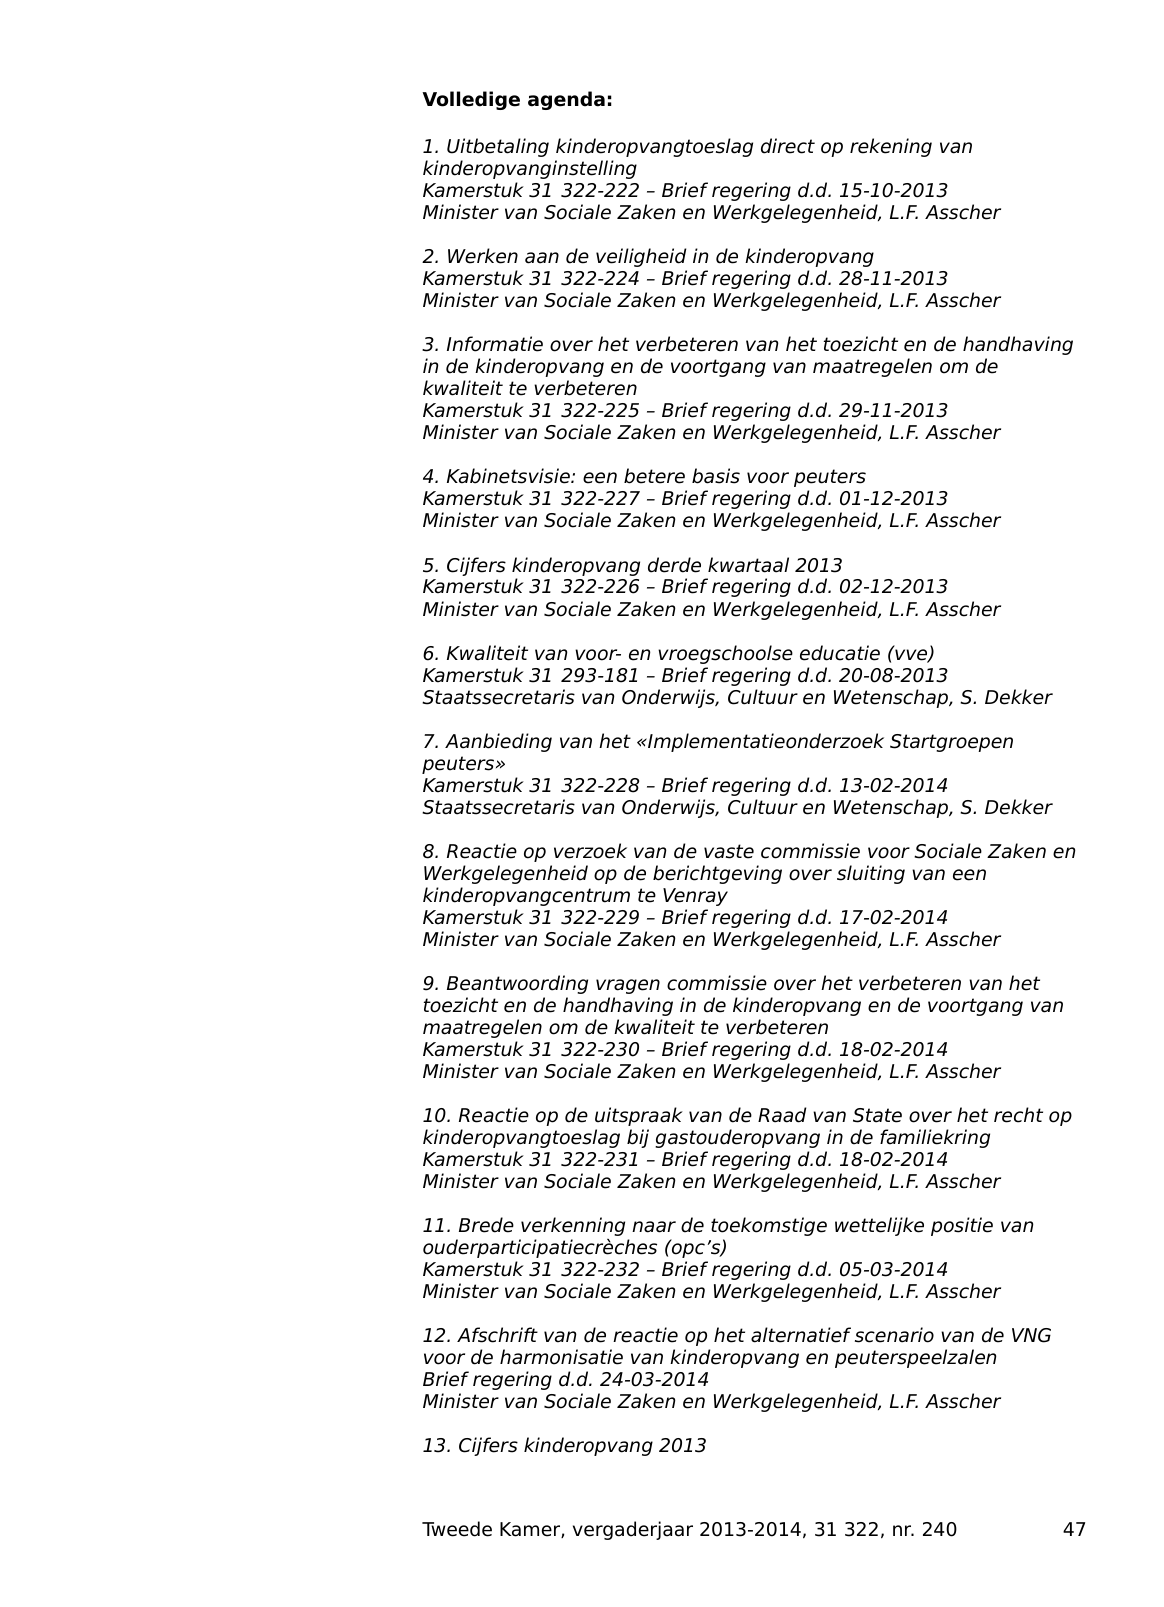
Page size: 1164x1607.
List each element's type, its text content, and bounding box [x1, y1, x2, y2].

text Minister van Sociale Zaken en Werkgelegenheid, L.F. Asscher [422, 598, 1087, 620]
text Kamerstuk 31 293-181 – Brief regering d.d. 20-08-2013 [422, 664, 1087, 687]
text 5. Cijfers kinderopvang derde kwartaal 2013 [422, 554, 1087, 576]
text Minister van Sociale Zaken en Werkgelegenheid, L.F. Asscher [422, 929, 1087, 951]
text Kamerstuk 31 322-231 – Brief regering d.d. 18-02-2014 [422, 1149, 1087, 1171]
text Kamerstuk 31 322-227 – Brief regering d.d. 01-12-2013 [422, 488, 1087, 510]
text Kamerstuk 31 322-225 – Brief regering d.d. 29-11-2013 [422, 400, 1087, 422]
text Kamerstuk 31 322-222 – Brief regering d.d. 15-10-2013 [422, 180, 1087, 202]
text 11. Brede verkenning naar de toekomstige wettelijke positie van ouderparticipatiecrèches (opc’s) [422, 1215, 1087, 1259]
text Kamerstuk 31 322-230 – Brief regering d.d. 18-02-2014 [422, 1039, 1087, 1061]
text 1. Uitbetaling kinderopvangtoeslag direct op rekening van kinderopvanginstelling [422, 136, 1087, 180]
text Minister van Sociale Zaken en Werkgelegenheid, L.F. Asscher [422, 202, 1087, 224]
text Kamerstuk 31 322-232 – Brief regering d.d. 05-03-2014 [422, 1259, 1087, 1281]
text Minister van Sociale Zaken en Werkgelegenheid, L.F. Asscher [422, 1171, 1087, 1193]
text 6. Kwaliteit van voor- en vroegschoolse educatie (vve) [422, 643, 1087, 664]
text Brief regering d.d. 24-03-2014 [422, 1369, 1087, 1391]
text Minister van Sociale Zaken en Werkgelegenheid, L.F. Asscher [422, 1281, 1087, 1303]
text 8. Reactie op verzoek van de vaste commissie voor Sociale Zaken en Werkgelegenheid op de berichtgeving over sluiting van een kinderopvangcentrum te Venray [422, 841, 1087, 907]
text 7. Aanbieding van het «Implementatieonderzoek Startgroepen peuters» [422, 731, 1087, 775]
text Minister van Sociale Zaken en Werkgelegenheid, L.F. Asscher [422, 510, 1087, 532]
text 12. Afschrift van de reactie op het alternatief scenario van de VNG voor de harmonisatie van kinderopvang en peuterspeelzalen [422, 1325, 1087, 1369]
text Staatssecretaris van Onderwijs, Cultuur en Wetenschap, S. Dekker [422, 797, 1087, 819]
text Kamerstuk 31 322-226 – Brief regering d.d. 02-12-2013 [422, 576, 1087, 598]
text Kamerstuk 31 322-229 – Brief regering d.d. 17-02-2014 [422, 907, 1087, 929]
text 2. Werken aan de veiligheid in de kinderopvang [422, 246, 1087, 268]
text Minister van Sociale Zaken en Werkgelegenheid, L.F. Asscher [422, 290, 1087, 312]
text Kamerstuk 31 322-228 – Brief regering d.d. 13-02-2014 [422, 775, 1087, 797]
text Minister van Sociale Zaken en Werkgelegenheid, L.F. Asscher [422, 1391, 1087, 1413]
text Minister van Sociale Zaken en Werkgelegenheid, L.F. Asscher [422, 422, 1087, 444]
subtitle Volledige agenda: [422, 89, 1087, 111]
text Staatssecretaris van Onderwijs, Cultuur en Wetenschap, S. Dekker [422, 687, 1087, 708]
text 3. Informatie over het verbeteren van het toezicht en de handhaving in de kinderopvang en de voortgang van maatregelen om de kwaliteit te verbeteren [422, 334, 1087, 400]
text Minister van Sociale Zaken en Werkgelegenheid, L.F. Asscher [422, 1061, 1087, 1083]
text Kamerstuk 31 322-224 – Brief regering d.d. 28-11-2013 [422, 268, 1087, 290]
text 13. Cijfers kinderopvang 2013 [422, 1435, 1087, 1457]
text 9. Beantwoording vragen commissie over het verbeteren van het toezicht en de handhaving in de kinderopvang en de voortgang van maatregelen om de kwaliteit te verbeteren [422, 973, 1087, 1039]
text 4. Kabinetsvisie: een betere basis voor peuters [422, 466, 1087, 488]
text 10. Reactie op de uitspraak van de Raad van State over het recht op kinderopvangtoeslag bij gastouderopvang in de familiekring [422, 1105, 1087, 1149]
